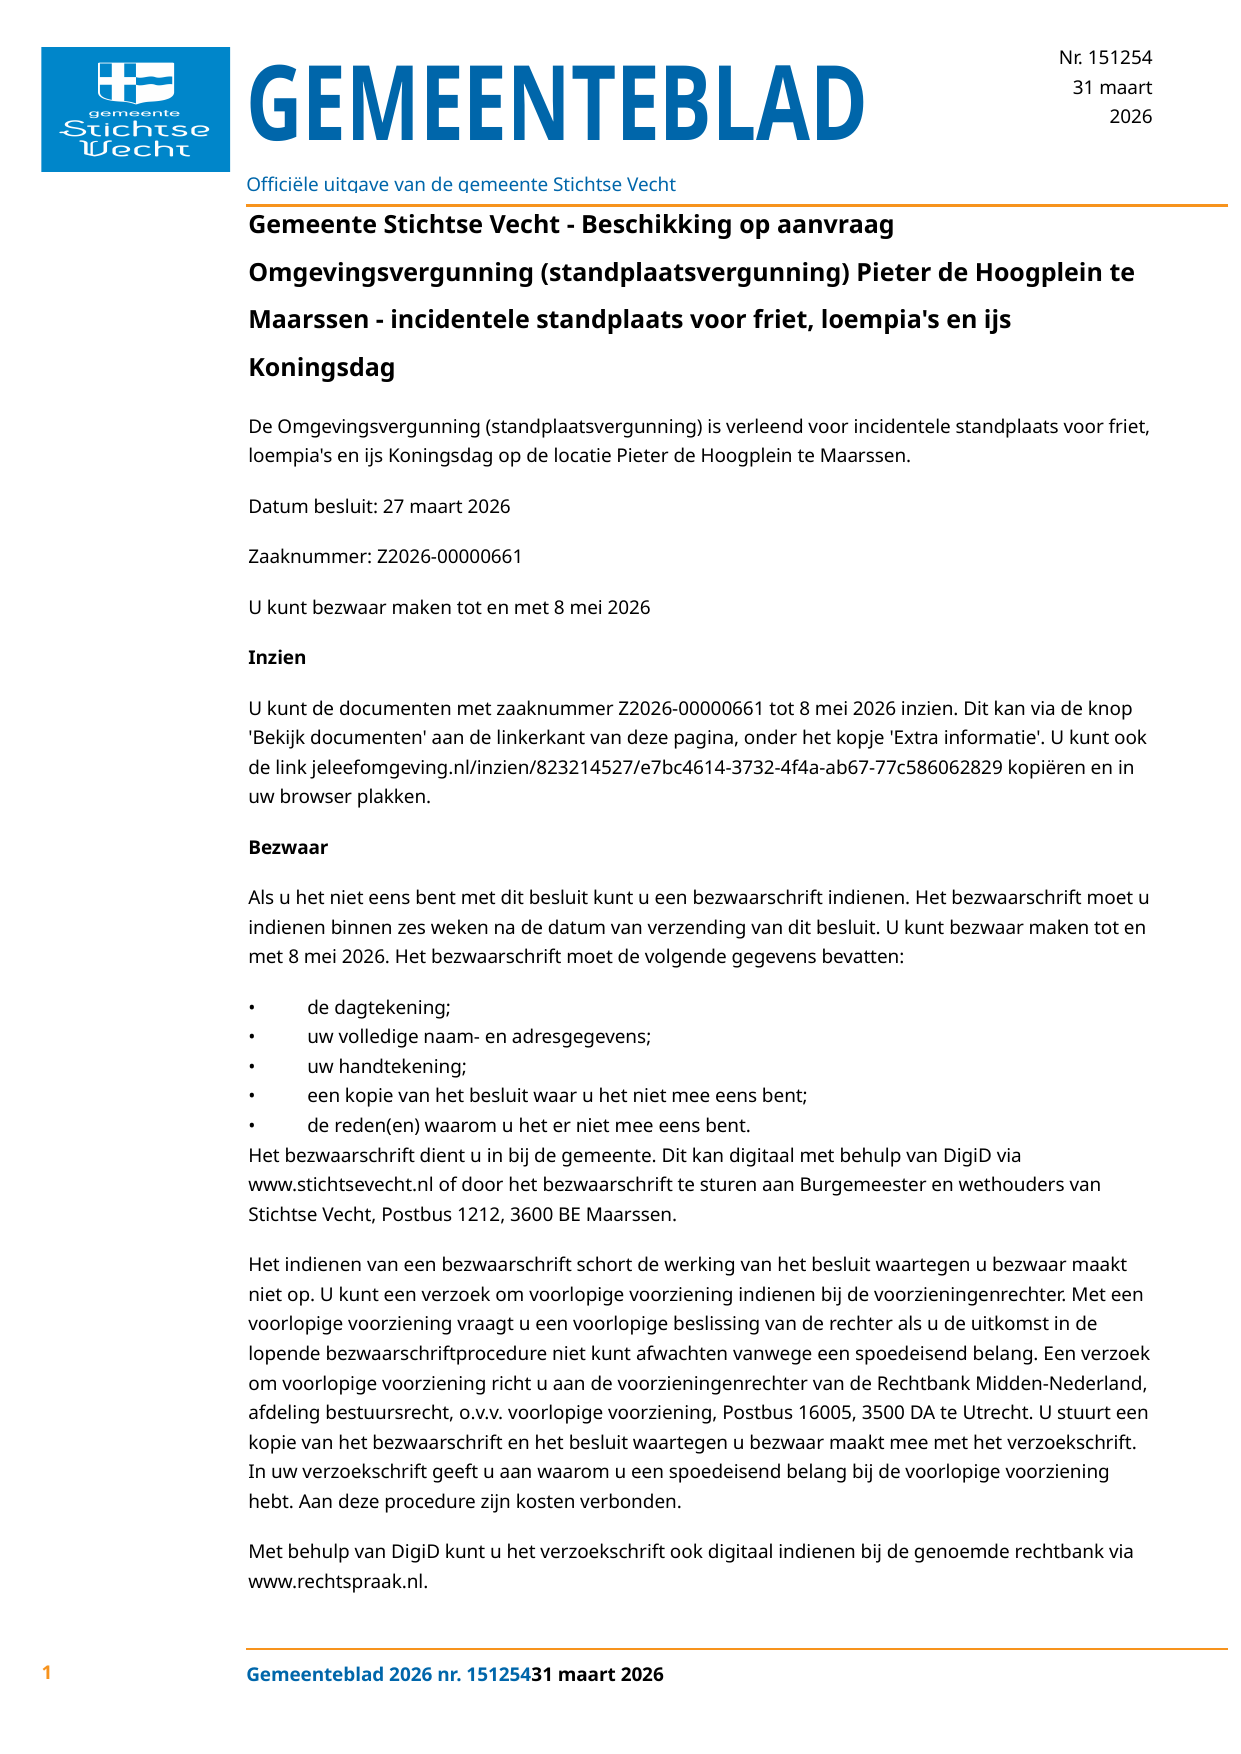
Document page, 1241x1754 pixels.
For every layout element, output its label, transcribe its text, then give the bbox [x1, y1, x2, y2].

text Inzien [248, 644, 1152, 670]
text De Omgevingsvergunning (standplaatsvergunning) is verleend voor incidentele standplaats voor friet, loempia's en ijs Koningsdag op de locatie Pieter de Hoogplein te Maarssen. [248, 413, 1152, 468]
text Bezwaar [248, 834, 1152, 860]
text U kunt bezwaar maken tot en met 8 mei 2026 [248, 594, 1152, 620]
text Zaaknummer: Z2026-00000661 [248, 543, 1152, 569]
list uw handtekening; [248, 1053, 1152, 1079]
text Met behulp van DigiD kunt u het verzoekschrift ook digitaal indienen bij de genoemde rechtbank via www.rechtspraak.nl. [248, 1538, 1152, 1594]
list uw volledige naam- en adresgegevens; [248, 1023, 1152, 1049]
list een kopie van het besluit waar u het niet mee eens bent; [248, 1083, 1152, 1108]
text U kunt de documenten met zaaknummer Z2026-00000661 tot 8 mei 2026 inzien. Dit kan via de knop 'Bekijk documenten' aan de linkerkant van deze pagina, onder het kopje 'Extra informatie'. U kunt ook de link jeleefomgeving.nl/inzien/823214527/e7bc4614-3732-4f4a-ab67-77c586062829 kopiëren en in uw browser plakken. [248, 695, 1152, 809]
text Het bezwaarschrift dient u in bij de gemeente. Dit kan digitaal met behulp van DigiD via www.stichtsevecht.nl of door het bezwaarschrift te sturen aan Burgemeester en wethouders van Stichtse Vecht, Postbus 1212, 3600 BE Maarssen. [248, 1142, 1152, 1227]
list de reden(en) waarom u het er niet mee eens bent. [248, 1112, 1152, 1138]
list de dagtekening; [248, 994, 1152, 1020]
text Het indienen van een bezwaarschrift schort de werking van het besluit waartegen u bezwaar maakt niet op. U kunt een verzoek om voorlopige voorziening indienen bij de voorzieningenrechter. Met een voorlopige voorziening vraagt u een voorlopige beslissing van de rechter als u de uitkomst in de lopende bezwaarschriftprocedure niet kunt afwachten vanwege een spoedeisend belang. Een verzoek om voorlopige voorziening richt u aan de voorzieningenrechter van de Rechtbank Midden-Nederland, afdeling bestuursrecht, o.v.v. voorlopige voorziening, Postbus 16005, 3500 DA te Utrecht. U stuurt een kopie van het bezwaarschrift en het besluit waartegen u bezwaar maakt mee met het verzoekschrift. In uw verzoekschrift geeft u aan waarom u een spoedeisend belang bij de voorlopige voorziening hebt. Aan deze procedure zijn kosten verbonden. [248, 1251, 1152, 1514]
text Datum besluit: 27 maart 2026 [248, 493, 1152, 519]
text Gemeente Stichtse Vecht - Beschikking op aanvraag Omgevingsvergunning (standplaatsvergunning) Pieter de Hoogplein te Maarssen - incidentele standplaats voor friet, loempia's en ijs Koningsdag [248, 207, 1152, 384]
picture [99, 63, 135, 101]
text Als u het niet eens bent met dit besluit kunt u een bezwaarschrift indienen. Het bezwaarschrift moet u indienen binnen zes weken na de datum van verzending van dit besluit. U kunt bezwaar maken tot en met 8 mei 2026. Het bezwaarschrift moet de volgende gegevens bevatten: [248, 884, 1152, 969]
picture [137, 63, 174, 103]
